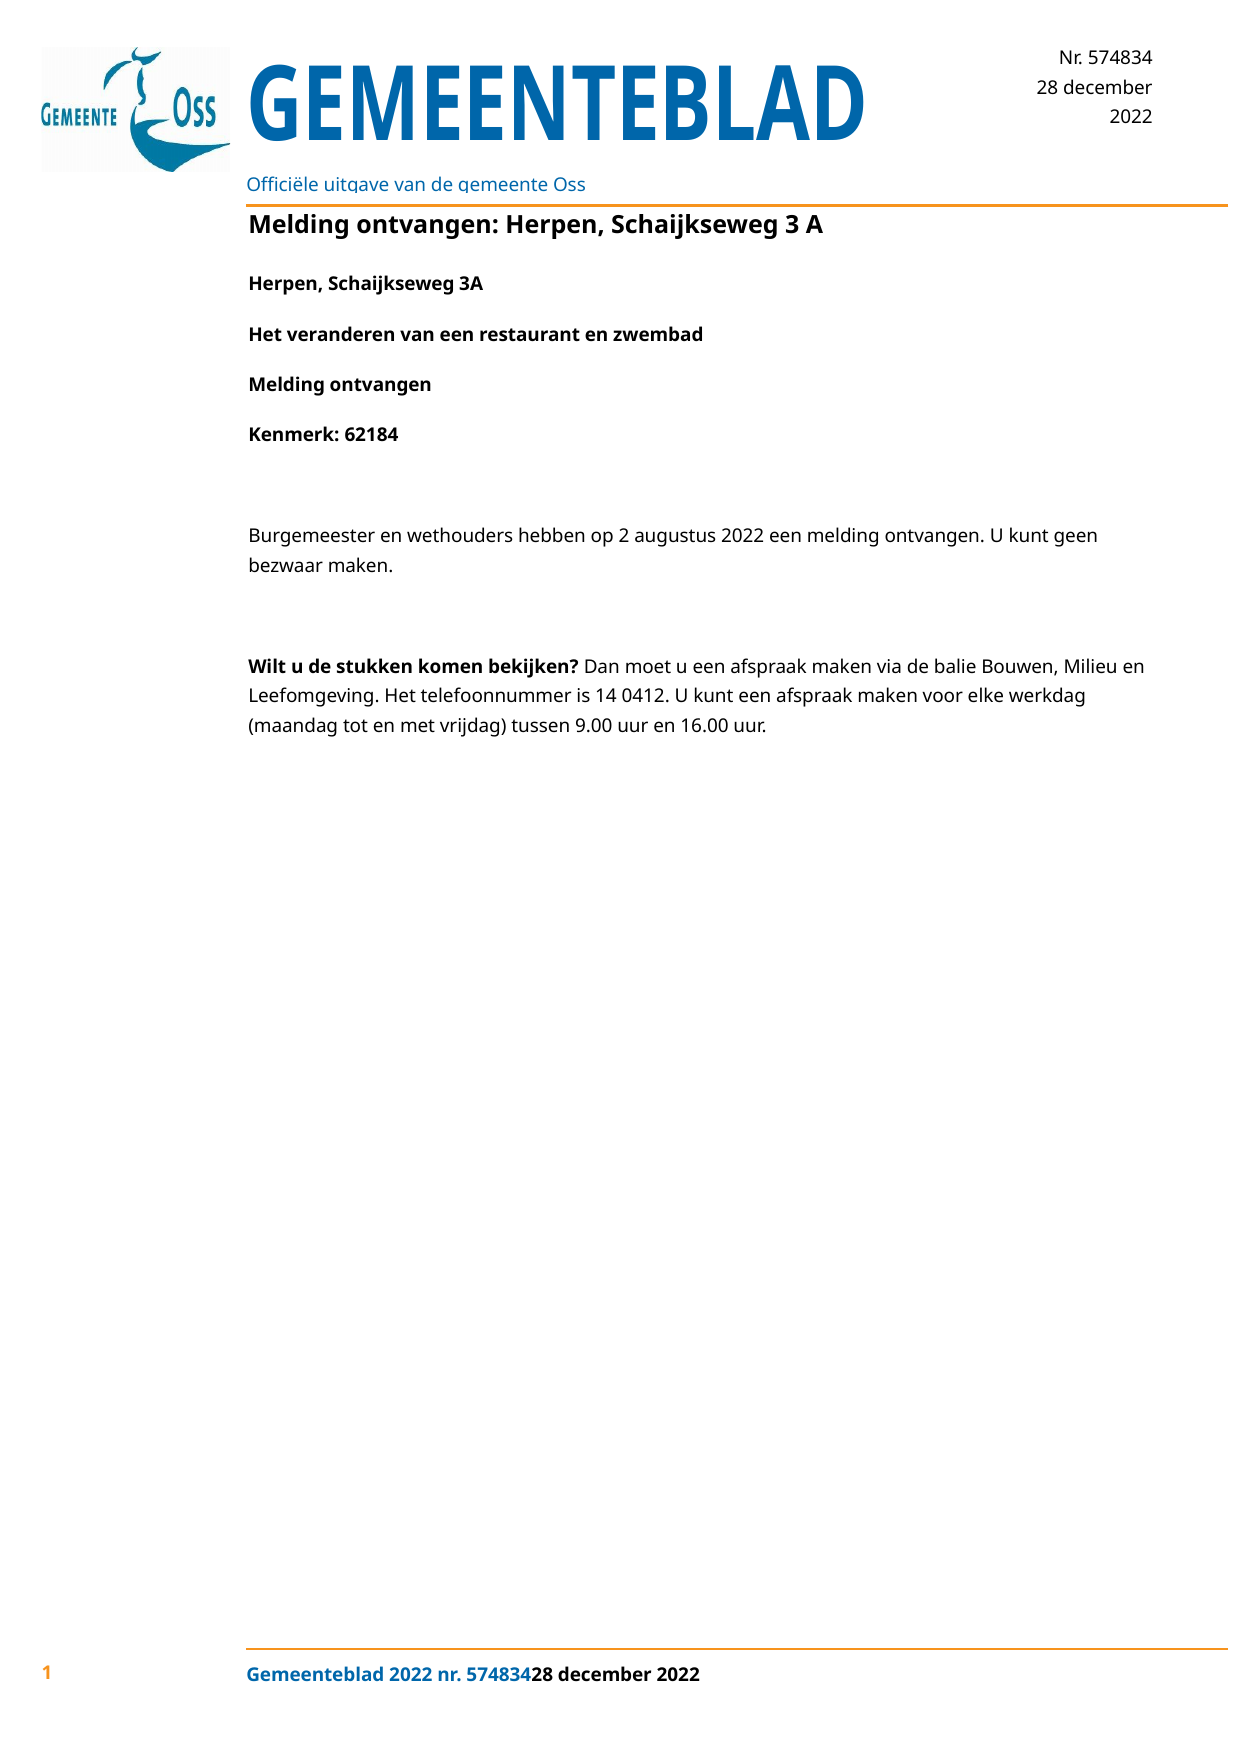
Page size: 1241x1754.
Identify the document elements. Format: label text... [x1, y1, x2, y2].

picture [41, 47, 231, 172]
text Melding ontvangen: Herpen, Schaijkseweg 3 A [248, 207, 1152, 241]
text Burgemeester en wethouders hebben op 2 augustus 2022 een melding ontvangen. U kunt geen bezwaar maken. [248, 522, 1152, 578]
text Melding ontvangen [248, 371, 1152, 397]
text Wilt u de stukken komen bekijken? Dan moet u een afspraak maken via de balie Bouwen, Milieu en Leefomgeving. Het telefoonnummer is 14 0412. U kunt een afspraak maken voor elke werkdag (maandag tot en met vrijdag) tussen 9.00 uur en 16.00 uur. [248, 653, 1152, 738]
text Het veranderen van een restaurant en zwembad [248, 321, 1152, 346]
text Herpen, Schaijkseweg 3A [248, 270, 1152, 296]
text Kenmerk: 62184 [248, 422, 1152, 447]
